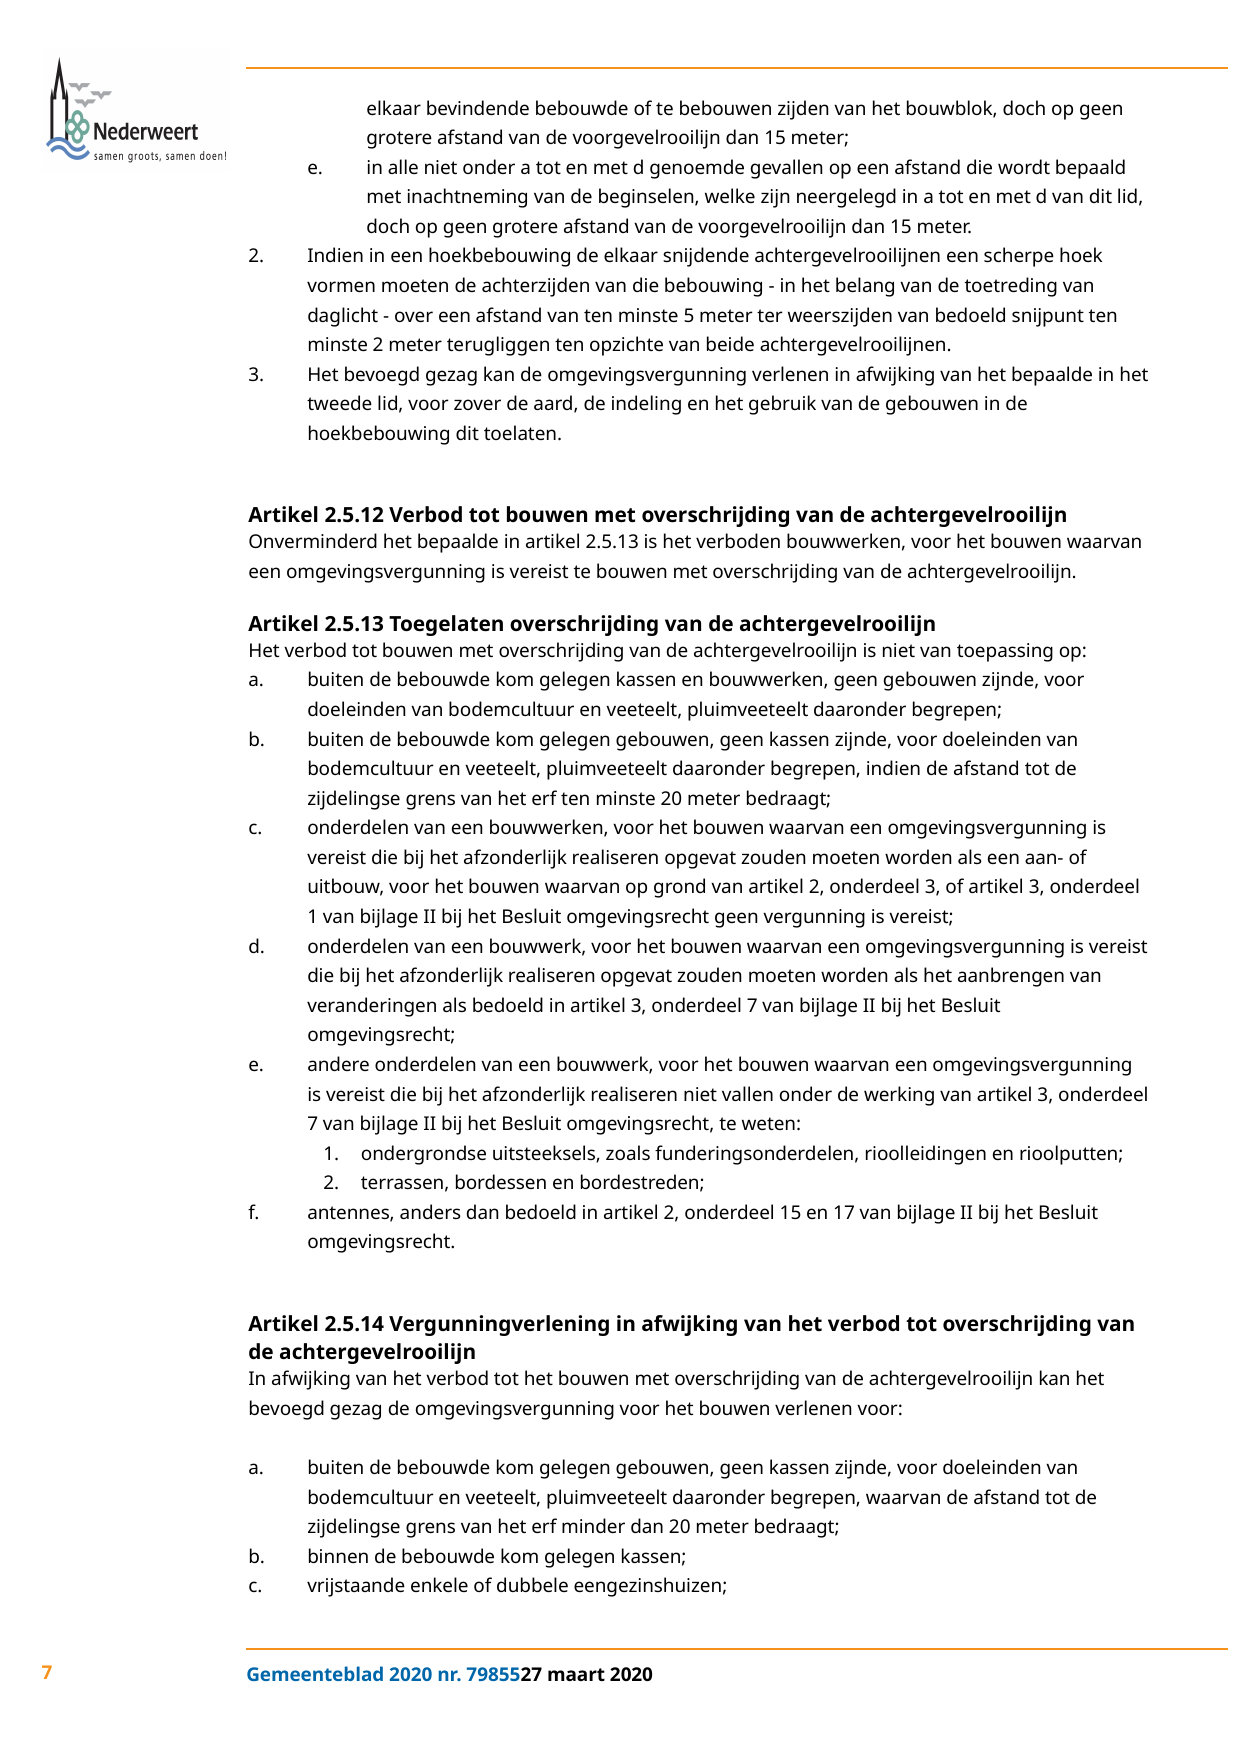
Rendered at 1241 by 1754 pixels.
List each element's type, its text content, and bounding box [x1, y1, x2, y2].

list buiten de bebouwde kom gelegen gebouwen, geen kassen zijnde, voor doeleinden van bodemcultuur en veeteelt, pluimveeteelt daaronder begrepen, indien de afstand tot de zijdelingse grens van het erf ten minste 20 meter bedraagt; [248, 726, 1152, 811]
list andere onderdelen van een bouwwerk, voor het bouwen waarvan een omgevingsvergunning is vereist die bij het afzonderlijk realiseren niet vallen onder de werking van artikel 3, onderdeel 7 van bijlage II bij het Besluit omgevingsrecht, te weten: [248, 1051, 1152, 1136]
list terrassen, bordessen en bordestreden; [323, 1169, 1152, 1195]
list elkaar bevindende bebouwde of te bebouwen zijden van het bouwblok, doch op geen grotere afstand van de voorgevelrooilijn dan 15 meter; [307, 95, 1152, 150]
list binnen de bebouwde kom gelegen kassen; [248, 1543, 1152, 1569]
list onderdelen van een bouwwerken, voor het bouwen waarvan een omgevingsvergunning is vereist die bij het afzonderlijk realiseren opgevat zouden moeten worden als een aan- of uitbouw, voor het bouwen waarvan op grond van artikel 2, onderdeel 3, of artikel 3, onderdeel 1 van bijlage II bij het Besluit omgevingsrecht geen vergunning is vereist; [248, 814, 1152, 929]
list vrijstaande enkele of dubbele eengezinshuizen; [248, 1573, 1152, 1598]
text In afwijking van het verbod tot het bouwen met overschrijding van de achtergevelrooilijn kan het bevoegd gezag de omgevingsvergunning voor het bouwen verlenen voor: [248, 1366, 1152, 1421]
list onderdelen van een bouwwerk, voor het bouwen waarvan een omgevingsvergunning is vereist die bij het afzonderlijk realiseren opgevat zouden moeten worden als het aanbrengen van veranderingen als bedoeld in artikel 3, onderdeel 7 van bijlage II bij het Besluit omgevingsrecht; [248, 933, 1152, 1047]
text Onverminderd het bepaalde in artikel 2.5.13 is het verboden bouwwerken, voor het bouwen waarvan een omgevingsvergunning is vereist te bouwen met overschrijding van de achtergevelrooilijn. [248, 529, 1152, 584]
text Het verbod tot bouwen met overschrijding van de achtergevelrooilijn is niet van toepassing op: [248, 637, 1152, 663]
picture [41, 47, 231, 172]
list Het bevoegd gezag kan de omgevingsvergunning verlenen in afwijking van het bepaalde in het tweede lid, voor zover de aard, de indeling en het gebruik van de gebouwen in de hoekbebouwing dit toelaten. [248, 361, 1152, 446]
list Indien in een hoekbebouwing de elkaar snijdende achtergevelrooilijnen een scherpe hoek vormen moeten de achterzijden van die bebouwing - in het belang van de toetreding van daglicht - over een afstand van ten minste 5 meter ter weerszijden van bedoeld snijpunt ten minste 2 meter terugliggen ten opzichte van beide achtergevelrooilijnen. [248, 243, 1152, 357]
list antennes, anders dan bedoeld in artikel 2, onderdeel 15 en 17 van bijlage II bij het Besluit omgevingsrecht. [248, 1199, 1152, 1254]
list buiten de bebouwde kom gelegen kassen en bouwwerken, geen gebouwen zijnde, voor doeleinden van bodemcultuur en veeteelt, pluimveeteelt daaronder begrepen; [248, 667, 1152, 722]
text Artikel 2.5.12 Verbod tot bouwen met overschrijding van de achtergevelrooilijn [248, 500, 1152, 529]
list in alle niet onder a tot en met d genoemde gevallen op een afstand die wordt bepaald met inachtneming van de beginselen, welke zijn neergelegd in a tot en met d van dit lid, doch op geen grotere afstand van de voorgevelrooilijn dan 15 meter. [307, 154, 1152, 239]
list ondergrondse uitsteeksels, zoals funderingsonderdelen, rioolleidingen en rioolputten; [323, 1140, 1152, 1166]
text Artikel 2.5.13 Toegelaten overschrijding van de achtergevelrooilijn [248, 609, 1152, 637]
list buiten de bebouwde kom gelegen gebouwen, geen kassen zijnde, voor doeleinden van bodemcultuur en veeteelt, pluimveeteelt daaronder begrepen, waarvan de afstand tot de zijdelingse grens van het erf minder dan 20 meter bedraagt; [248, 1454, 1152, 1539]
text Artikel 2.5.14 Vergunningverlening in afwijking van het verbod tot overschrijding van de achtergevelrooilijn [248, 1309, 1152, 1366]
